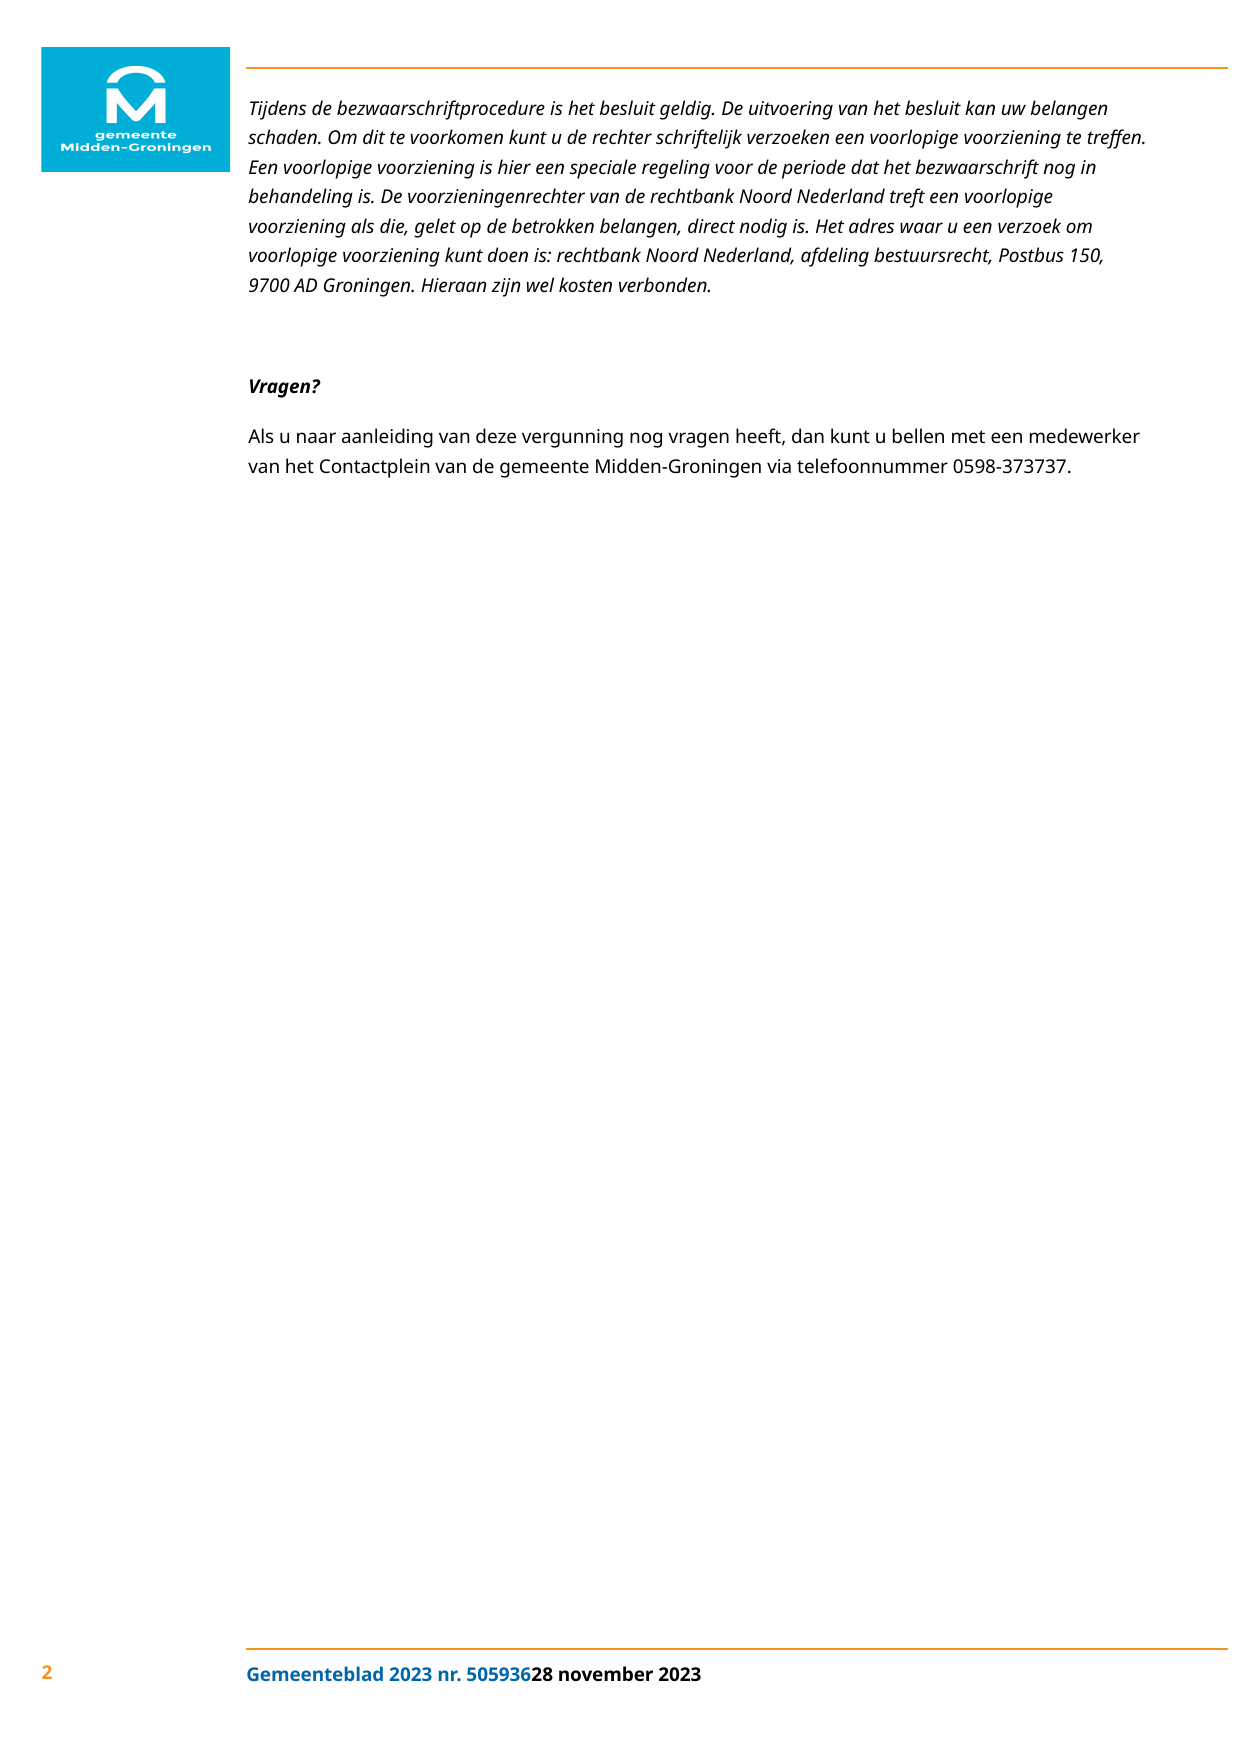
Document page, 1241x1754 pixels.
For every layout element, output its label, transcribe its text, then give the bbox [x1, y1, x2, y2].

text Als u naar aanleiding van deze vergunning nog vragen heeft, dan kunt u bellen met een medewerker van het Contactplein van de gemeente Midden-Groningen via telefoonnummer 0598-373737. [248, 423, 1152, 479]
picture [184, 146, 190, 153]
picture [108, 66, 164, 82]
text Tijdens de bezwaarschriftprocedure is het besluit geldig. De uitvoering van het besluit kan uw belangen schaden. Om dit te voorkomen kunt u de rechter schriftelijk verzoeken een voorlopige voorziening te treffen. Een voorlopige voorziening is hier een speciale regeling voor de periode dat het bezwaarschrift nog in behandeling is. De voorzieningenrechter van de rechtbank Noord Nederland treft een voorlopige voorziening als die, gelet op de betrokken belangen, direct nodig is. Het adres waar u een verzoek om voorlopige voorziening kunt doen is: rechtbank Noord Nederland, afdeling bestuursrecht, Postbus 150, 9700 AD Groningen. Hieraan zijn wel kosten verbonden. [248, 95, 1152, 298]
text Vragen? [248, 373, 1152, 399]
picture [107, 89, 165, 122]
